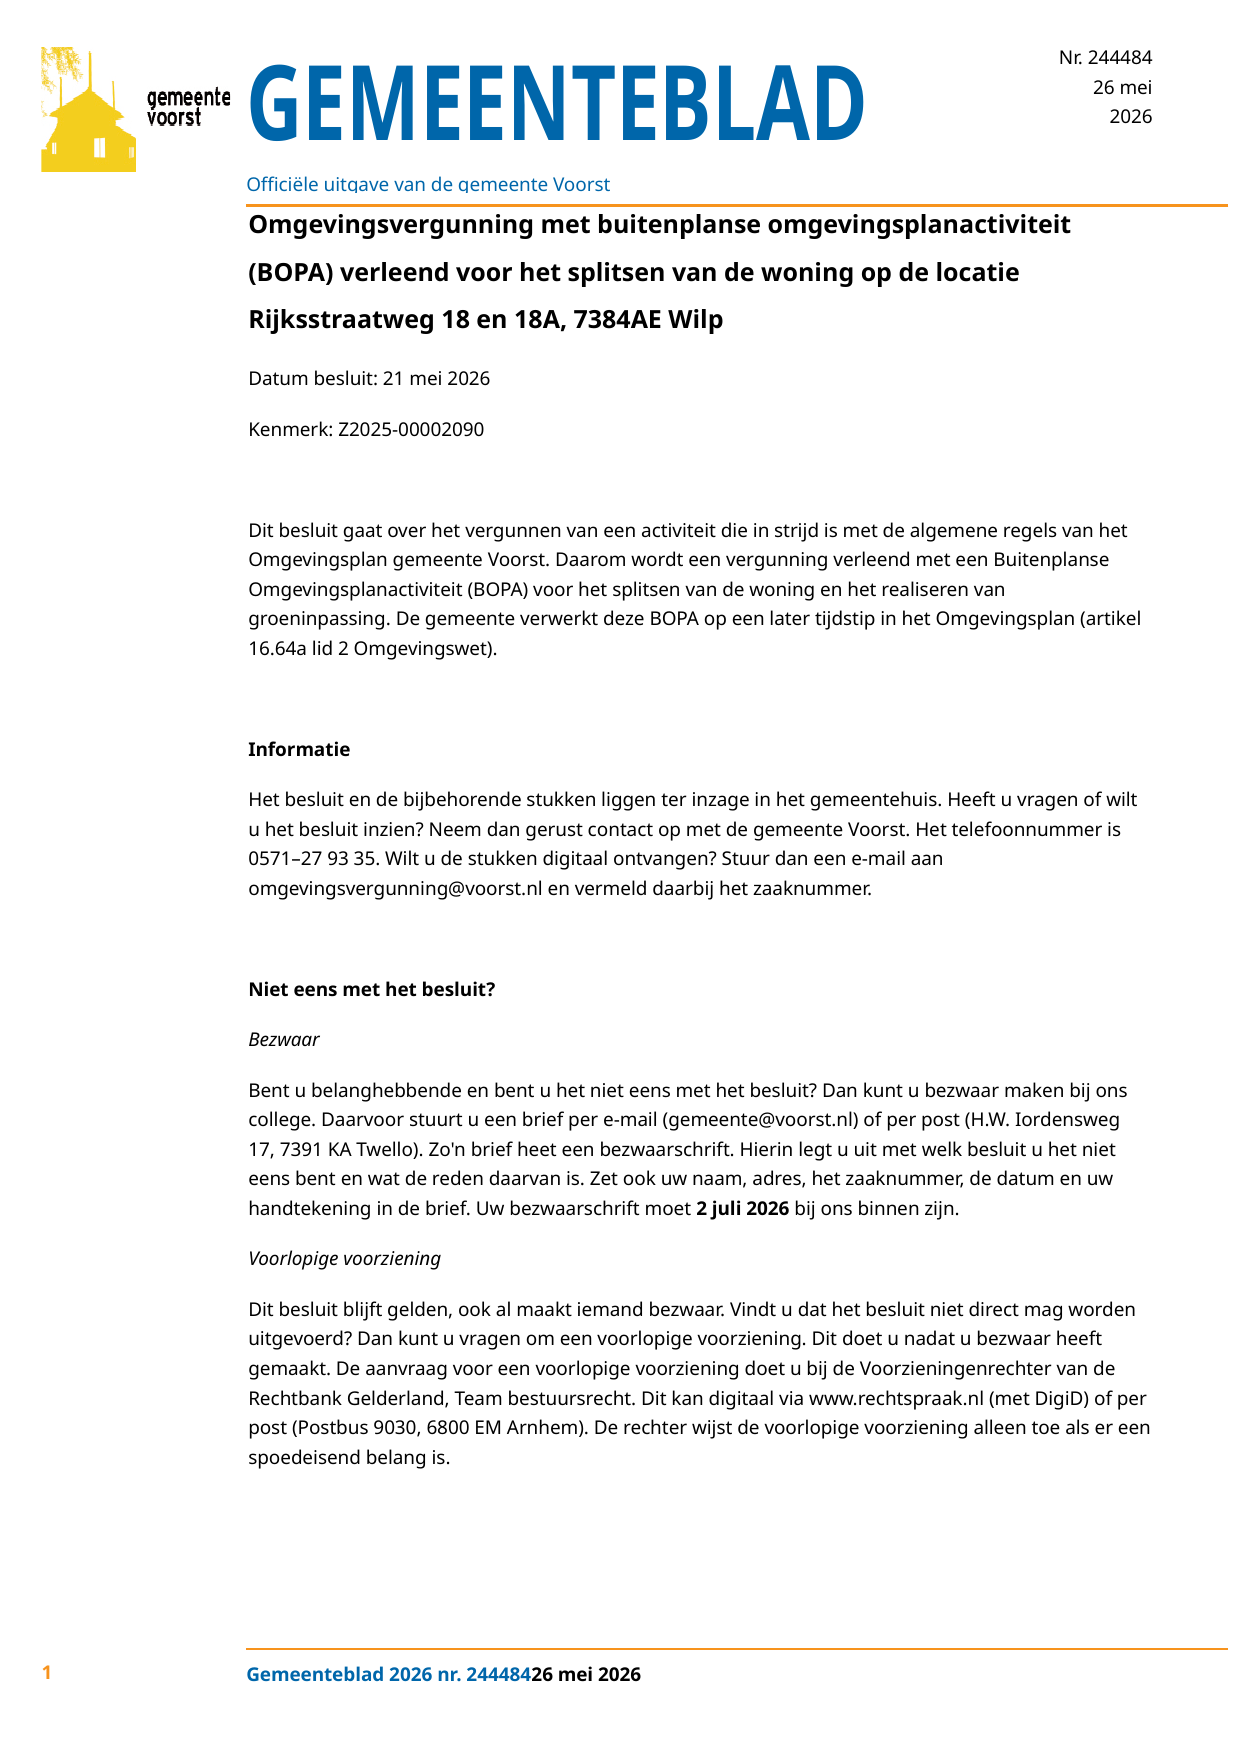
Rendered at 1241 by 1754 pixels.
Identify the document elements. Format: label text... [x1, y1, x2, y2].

text Omgevingsvergunning met buitenplanse omgevingsplanactiviteit (BOPA) verleend voor het splitsen van de woning op de locatie Rijksstraatweg 18 en 18A, 7384AE Wilp [248, 207, 1152, 336]
text Voorlopige voorziening [248, 1246, 1152, 1271]
picture [41, 47, 231, 172]
text Dit besluit blijft gelden, ook al maakt iemand bezwaar. Vindt u dat het besluit niet direct mag worden uitgevoerd? Dan kunt u vragen om een voorlopige voorziening. Dit doet u nadat u bezwaar heeft gemaakt. De aanvraag voor een voorlopige voorziening doet u bij de Voorzieningenrechter van de Rechtbank Gelderland, Team bestuursrecht. Dit kan digitaal via www.rechtspraak.nl (met DigiD) of per post (Postbus 9030, 6800 EM Arnhem). De rechter wijst de voorlopige voorziening alleen toe als er een spoedeisend belang is. [248, 1296, 1152, 1469]
text Datum besluit: 21 mei 2026 [248, 366, 1152, 391]
text Bent u belanghebbende en bent u het niet eens met het besluit? Dan kunt u bezwaar maken bij ons college. Daarvoor stuurt u een brief per e-mail (gemeente@voorst.nl) of per post (H.W. Iordensweg 17, 7391 KA Twello). Zo'n brief heet een bezwaarschrift. Hierin legt u uit met welk besluit u het niet eens bent en wat de reden daarvan is. Zet ook uw naam, adres, het zaaknummer, de datum en uw handtekening in de brief. Uw bezwaarschrift moet 2 juli 2026 bij ons binnen zijn. [248, 1077, 1152, 1221]
text Informatie [248, 736, 1152, 762]
text Niet eens met het besluit? [248, 976, 1152, 1002]
text Het besluit en de bijbehorende stukken liggen ter inzage in het gemeentehuis. Heeft u vragen of wilt u het besluit inzien? Neem dan gerust contact op met de gemeente Voorst. Het telefoonnummer is 0571–27 93 35. Wilt u de stukken digitaal ontvangen? Stuur dan een e-mail aan omgevingsvergunning@voorst.nl en vermeld daarbij het zaaknummer. [248, 786, 1152, 901]
text Dit besluit gaat over het vergunnen van een activiteit die in strijd is met de algemene regels van het Omgevingsplan gemeente Voorst. Daarom wordt een vergunning verleend met een Buitenplanse Omgevingsplanactiviteit (BOPA) voor het splitsen van de woning en het realiseren van groeninpassing. De gemeente verwerkt deze BOPA op een later tijdstip in het Omgevingsplan (artikel 16.64a lid 2 Omgevingswet). [248, 517, 1152, 661]
text Kenmerk: Z2025-00002090 [248, 416, 1152, 442]
text Bezwaar [248, 1026, 1152, 1052]
